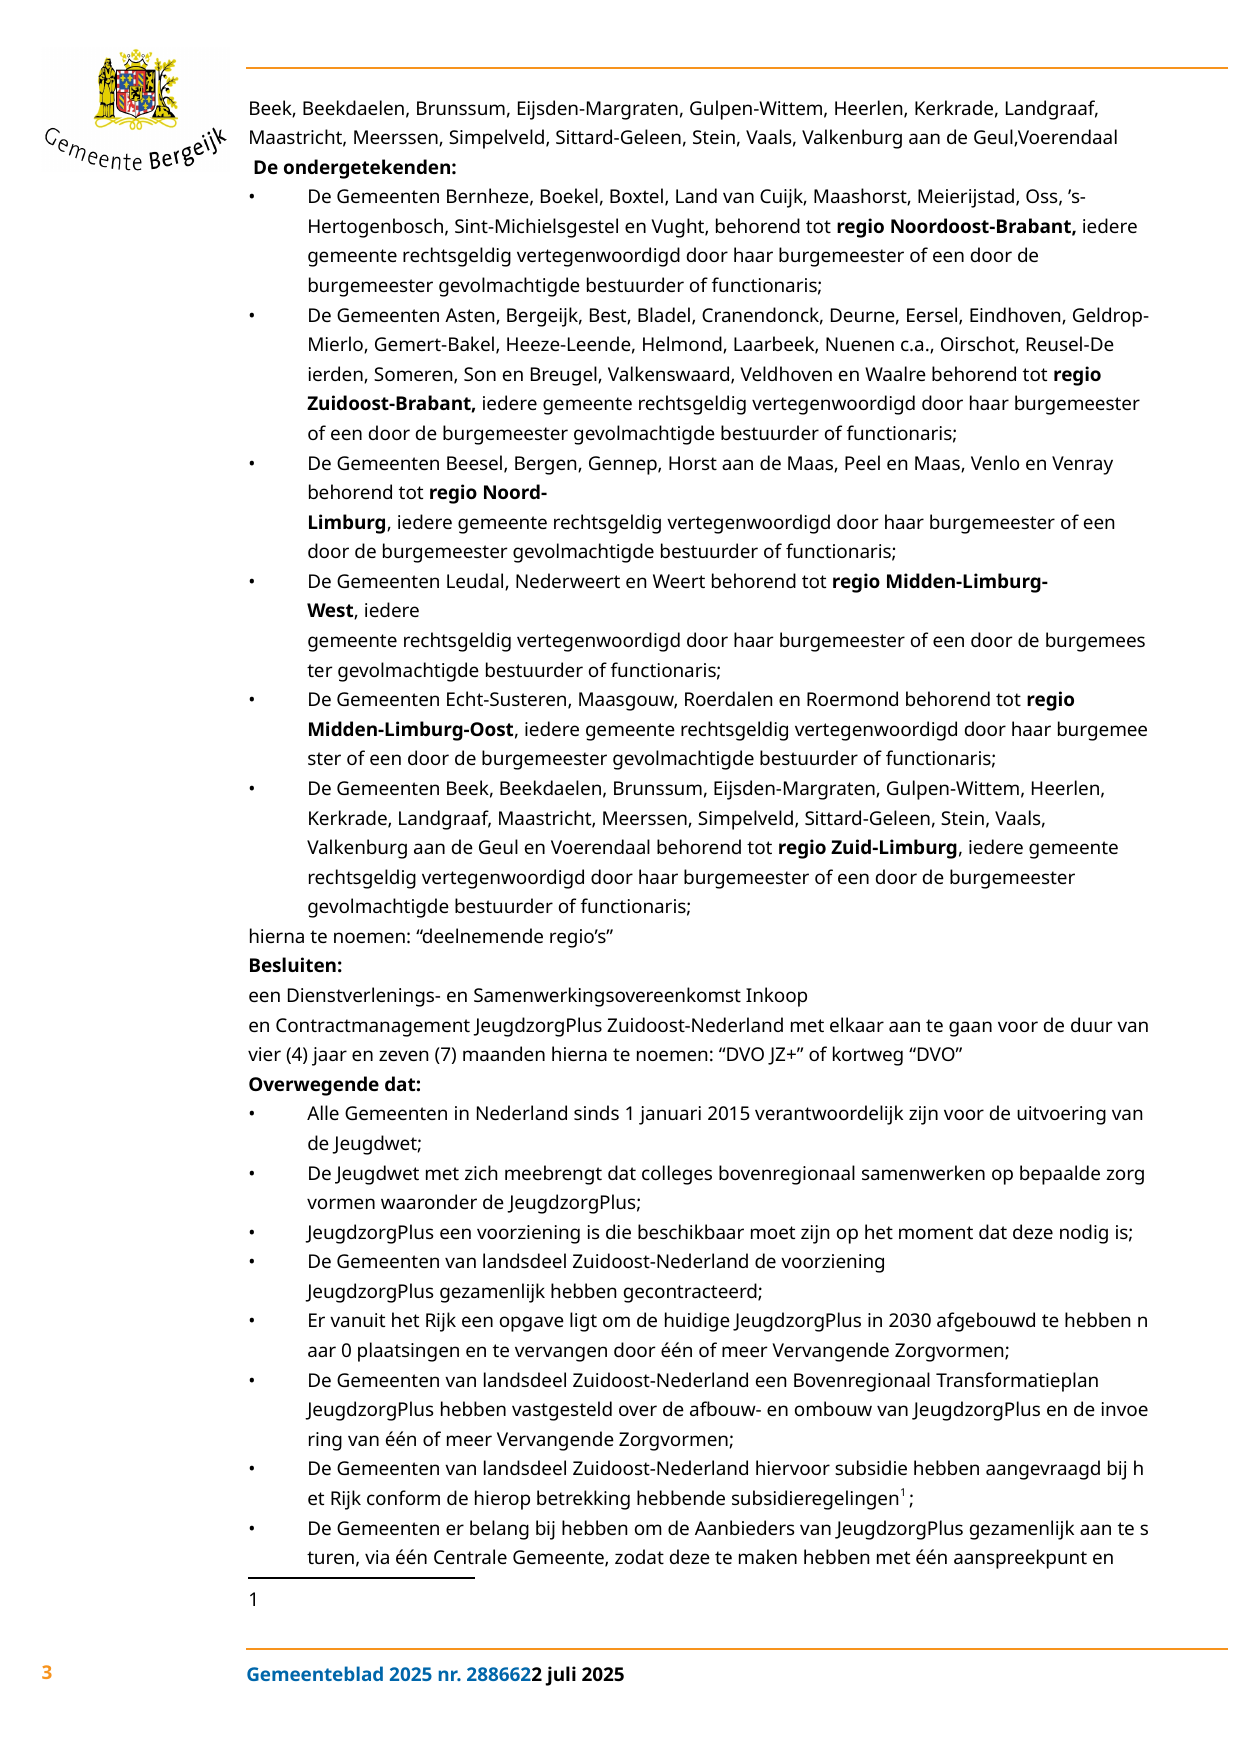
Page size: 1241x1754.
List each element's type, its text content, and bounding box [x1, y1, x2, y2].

list De Gemeenten Beek, Beekdaelen, Brunssum, Eijsden-Margraten, Gulpen-Wittem, Heerlen, Kerkrade, Landgraaf, Maastricht, Meerssen, Simpelveld, Sittard-Geleen, Stein, Vaals, Valkenburg aan de Geul en Voerendaal behorend tot regio Zuid-Limburg, iedere gemeente rechtsgeldig vertegenwoordigd door haar burgemeester of een door de burgemeester gevolmachtigde bestuurder of functionaris; [248, 775, 1152, 919]
text De ondergetekenden: [248, 154, 1152, 180]
list De Gemeenten Leudal, Nederweert en Weert behorend tot regio Midden-Limburg-West, iedere gemeente rechtsgeldig vertegenwoordigd door haar burgemeester of een door de burgemeester gevolmachtigde bestuurder of functionaris; [248, 568, 1152, 683]
text Overwegende dat: [248, 1071, 1152, 1097]
list De Gemeenten van landsdeel Zuidoost-Nederland een Bovenregionaal Transformatieplan JeugdzorgPlus hebben vastgesteld over de afbouw- en ombouw van JeugdzorgPlus en de invoering van één of meer Vervangende Zorgvormen; [248, 1367, 1152, 1452]
text een Dienstverlenings- en Samenwerkingsovereenkomst Inkoop en Contractmanagement JeugdzorgPlus Zuidoost-Nederland met elkaar aan te gaan voor de duur van vier (4) jaar en zeven (7) maanden hierna te noemen: “DVO JZ+” of kortweg “DVO” [248, 982, 1152, 1067]
list De Gemeenten Bernheze, Boekel, Boxtel, Land van Cuijk, Maashorst, Meierijstad, Oss, ’s- Hertogenbosch, Sint-Michielsgestel en Vught, behorend tot regio Noordoost-Brabant, iedere gemeente rechtsgeldig vertegenwoordigd door haar burgemeester of een door de burgemeester gevolmachtigde bestuurder of functionaris; [248, 183, 1152, 298]
list Er vanuit het Rijk een opgave ligt om de huidige JeugdzorgPlus in 2030 afgebouwd te hebben naar 0 plaatsingen en te vervangen door één of meer Vervangende Zorgvormen; [248, 1308, 1152, 1363]
list De Gemeenten Asten, Bergeijk, Best, Bladel, Cranendonck, Deurne, Eersel, Eindhoven, Geldrop- Mierlo, Gemert-Bakel, Heeze-Leende, Helmond, Laarbeek, Nuenen c.a., Oirschot, Reusel-De ierden, Someren, Son en Breugel, Valkenswaard, Veldhoven en Waalre behorend tot regio Zuidoost-Brabant, iedere gemeente rechtsgeldig vertegenwoordigd door haar burgemeester of een door de burgemeester gevolmachtigde bestuurder of functionaris; [248, 302, 1152, 446]
list De Gemeenten er belang bij hebben om de Aanbieders van JeugdzorgPlus gezamenlijk aan te sturen, via één Centrale Gemeente, zodat deze te maken hebben met één aanspreekpunt en [248, 1515, 1152, 1570]
text Beek, Beekdaelen, Brunssum, Eijsden-Margraten, Gulpen-Wittem, Heerlen, Kerkrade, Landgraaf, [248, 95, 1152, 121]
list De Gemeenten Echt-Susteren, Maasgouw, Roerdalen en Roermond behorend tot regio Midden-Limburg-Oost, iedere gemeente rechtsgeldig vertegenwoordigd door haar burgemeester of een door de burgemeester gevolmachtigde bestuurder of functionaris; [248, 686, 1152, 771]
list Alle Gemeenten in Nederland sinds 1 januari 2015 verantwoordelijk zijn voor de uitvoering van de Jeugdwet; [248, 1101, 1152, 1156]
list JeugdzorgPlus een voorziening is die beschikbaar moet zijn op het moment dat deze nodig is; [248, 1219, 1152, 1245]
list De Gemeenten van landsdeel Zuidoost-Nederland hiervoor subsidie hebben aangevraagd bij het Rijk conform de hierop betrekking hebbende subsidieregelingen; [248, 1456, 1152, 1511]
picture [41, 47, 231, 172]
text Besluiten: [248, 953, 1152, 978]
text Maastricht, Meerssen, Simpelveld, Sittard-Geleen, Stein, Vaals, Valkenburg aan de Geul,Voerendaal [248, 124, 1152, 150]
list De Jeugdwet met zich meebrengt dat colleges bovenregionaal samenwerken op bepaalde zorgvormen waaronder de JeugdzorgPlus; [248, 1160, 1152, 1215]
text hierna te noemen: “deelnemende regio’s” [248, 923, 1152, 949]
list De Gemeenten van landsdeel Zuidoost-Nederland de voorziening JeugdzorgPlus gezamenlijk hebben gecontracteerd; [248, 1248, 1152, 1304]
list De Gemeenten Beesel, Bergen, Gennep, Horst aan de Maas, Peel en Maas, Venlo en Venray behorend tot regio Noord-Limburg, iedere gemeente rechtsgeldig vertegenwoordigd door haar burgemeester of een door de burgemeester gevolmachtigde bestuurder of functionaris; [248, 450, 1152, 564]
